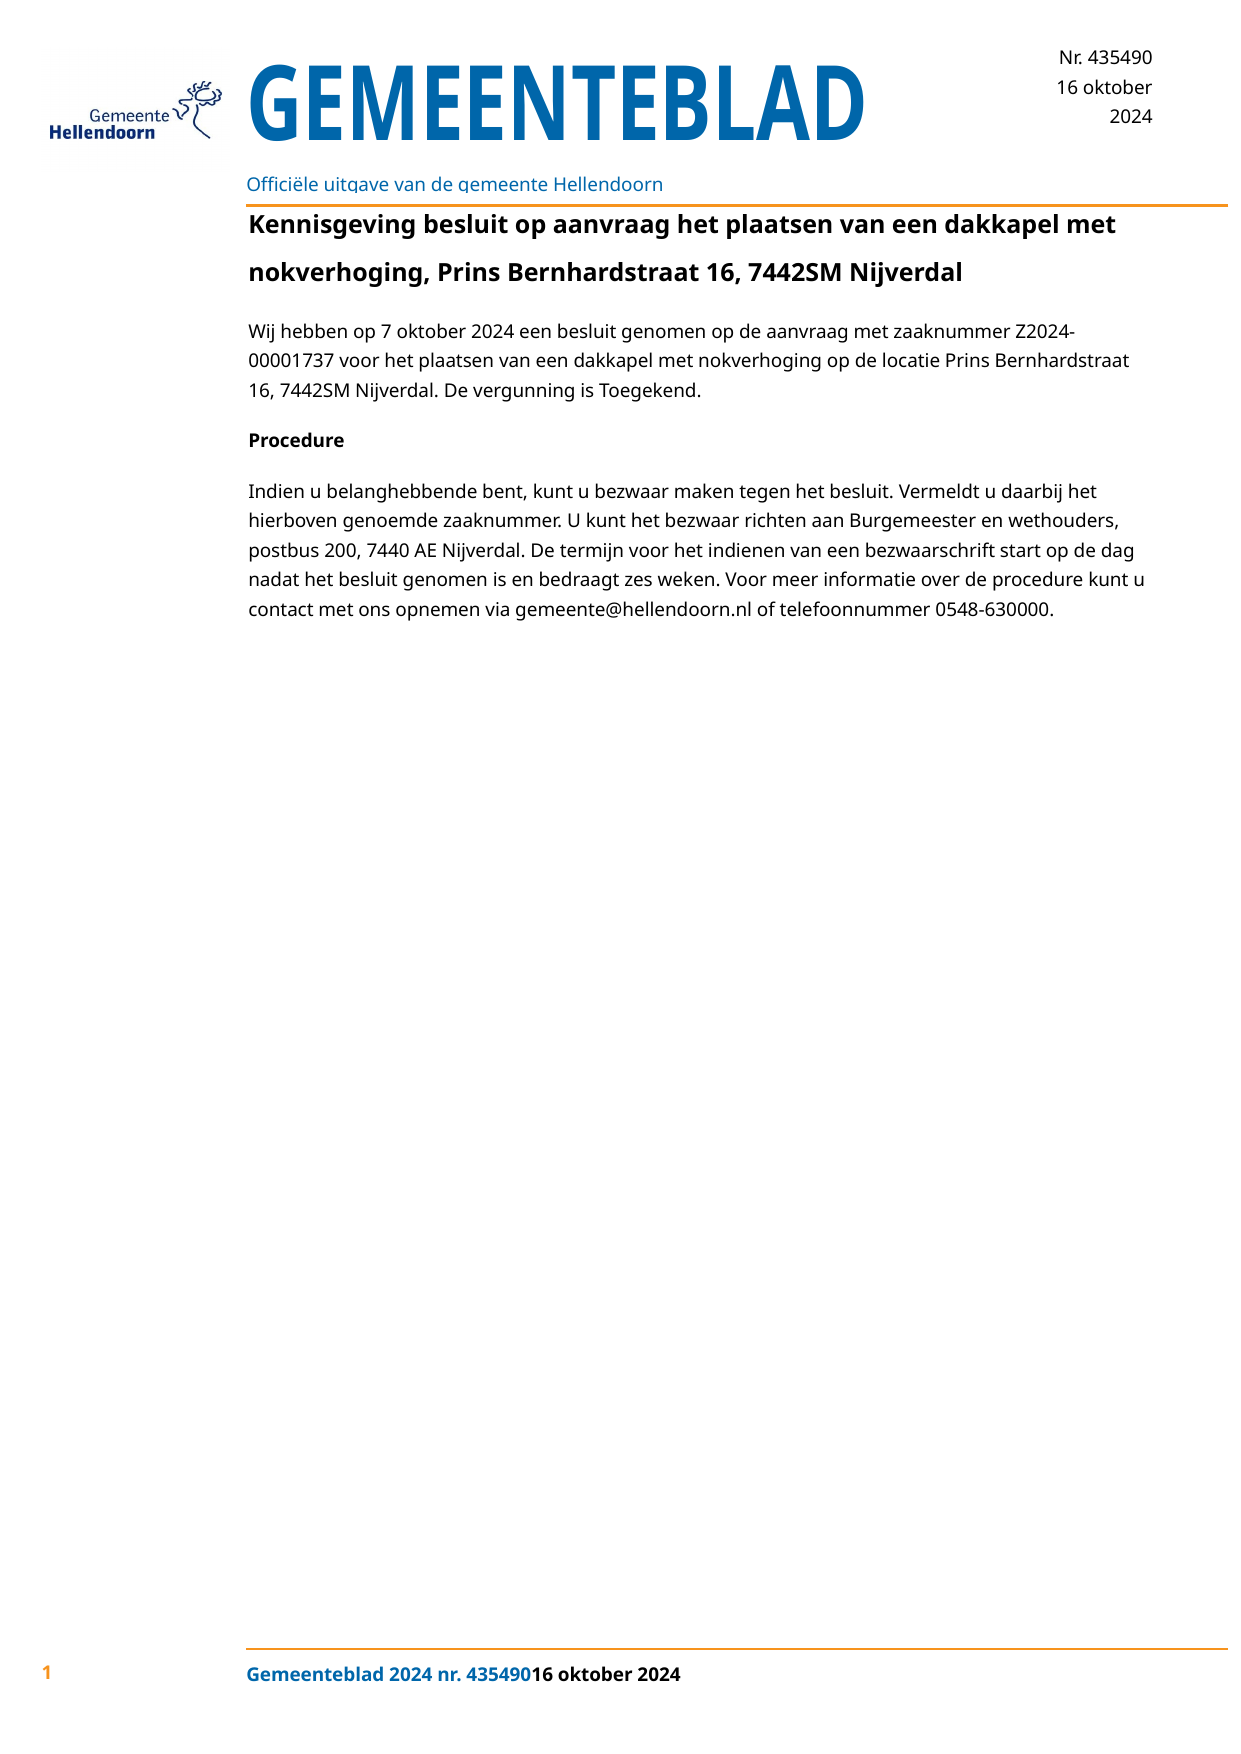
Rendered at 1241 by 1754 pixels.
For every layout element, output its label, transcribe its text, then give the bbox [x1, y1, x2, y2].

text Wij hebben op 7 oktober 2024 een besluit genomen op de aanvraag met zaaknummer Z2024-00001737 voor het plaatsen van een dakkapel met nokverhoging op de locatie Prins Bernhardstraat 16, 7442SM Nijverdal. De vergunning is Toegekend. [248, 318, 1152, 403]
text Procedure [248, 427, 1152, 453]
text Indien u belanghebbende bent, kunt u bezwaar maken tegen het besluit. Vermeldt u daarbij het hierboven genoemde zaaknummer. U kunt het bezwaar richten aan Burgemeester en wethouders, postbus 200, 7440 AE Nijverdal. De termijn voor het indienen van een bezwaarschrift start op de dag nadat het besluit genomen is en bedraagt zes weken. Voor meer informatie over de procedure kunt u contact met ons opnemen via gemeente@hellendoorn.nl of telefoonnummer 0548-630000. [248, 478, 1152, 622]
picture [41, 47, 231, 172]
text Kennisgeving besluit op aanvraag het plaatsen van een dakkapel met nokverhoging, Prins Bernhardstraat 16, 7442SM Nijverdal [248, 207, 1152, 288]
